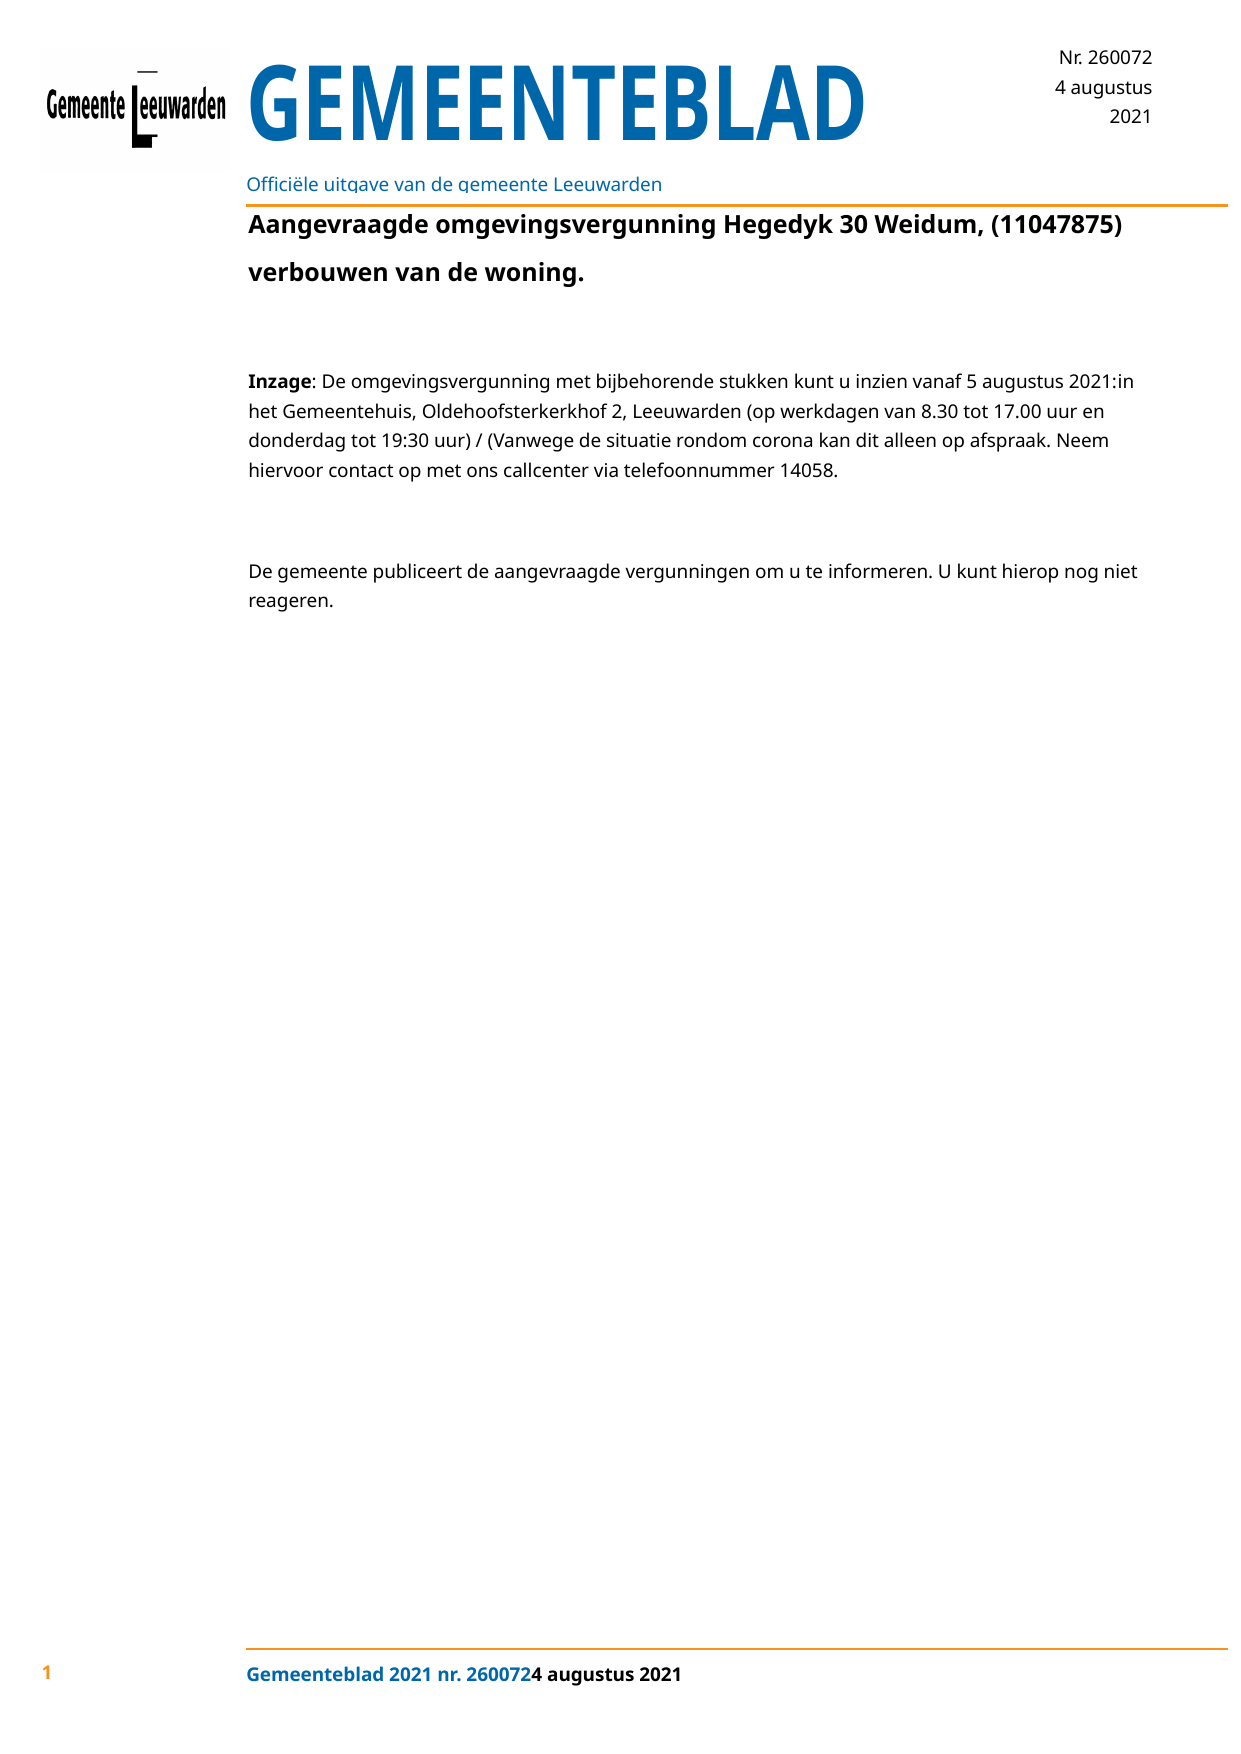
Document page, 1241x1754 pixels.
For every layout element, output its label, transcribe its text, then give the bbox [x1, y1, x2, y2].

text Inzage: De omgevingsvergunning met bijbehorende stukken kunt u inzien vanaf 5 augustus 2021:in het Gemeentehuis, Oldehoofsterkerkhof 2, Leeuwarden (op werkdagen van 8.30 tot 17.00 uur en donderdag tot 19:30 uur) / (Vanwege de situatie rondom corona kan dit alleen op afspraak. Neem hiervoor contact op met ons callcenter via telefoonnummer 14058. [248, 368, 1152, 483]
text Aangevraagde omgevingsvergunning Hegedyk 30 Weidum, (11047875) verbouwen van de woning. [248, 207, 1152, 288]
text De gemeente publiceert de aangevraagde vergunningen om u te informeren. U kunt hierop nog niet reageren. [248, 558, 1152, 613]
picture [41, 47, 231, 172]
